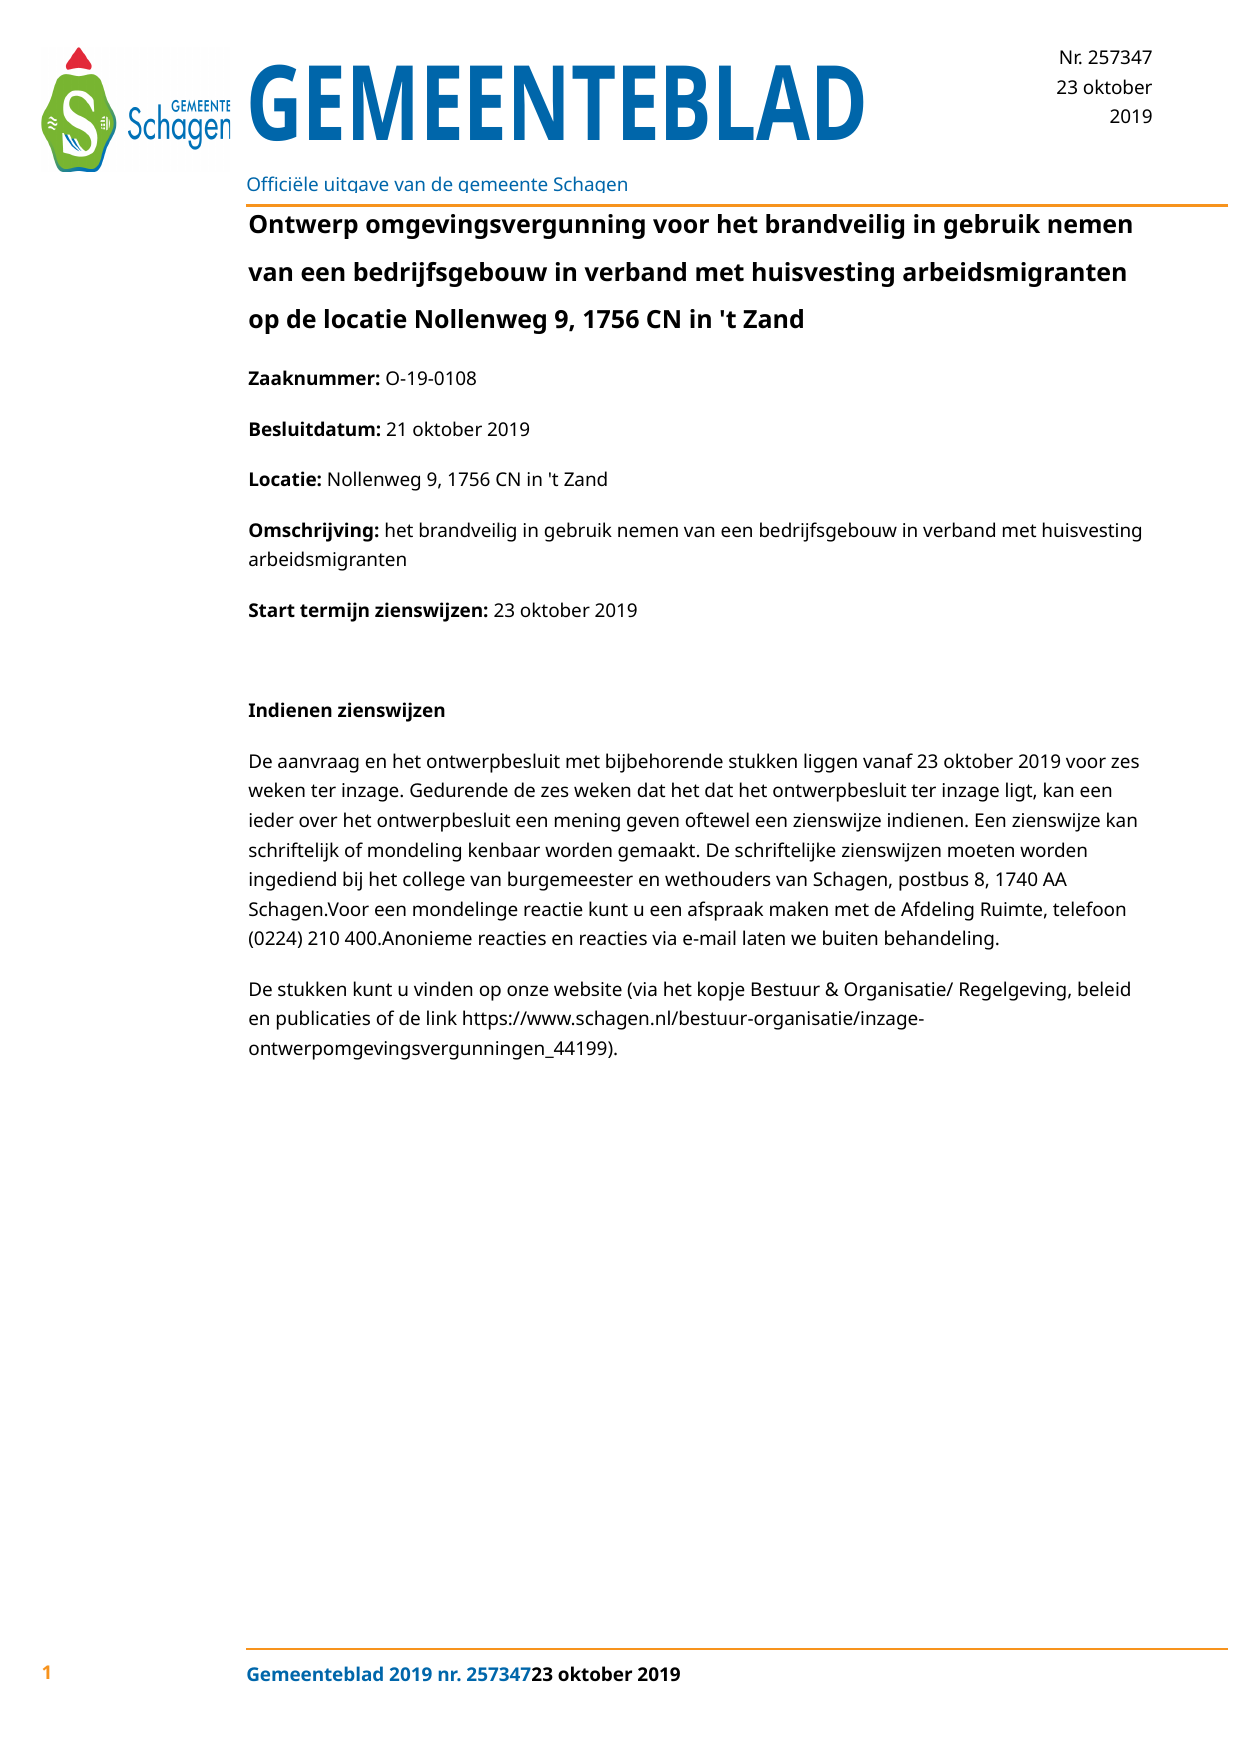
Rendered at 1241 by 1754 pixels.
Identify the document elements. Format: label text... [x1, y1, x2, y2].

text Ontwerp omgevingsvergunning voor het brandveilig in gebruik nemen van een bedrijfsgebouw in verband met huisvesting arbeidsmigranten op de locatie Nollenweg 9, 1756 CN in 't Zand [248, 207, 1152, 336]
text De stukken kunt u vinden op onze website (via het kopje Bestuur & Organisatie/ Regelgeving, beleid en publicaties of de link https://www.schagen.nl/bestuur-organisatie/inzage-ontwerpomgevingsvergunningen_44199). [248, 976, 1152, 1061]
picture [41, 47, 231, 172]
text Indienen zienswijzen [248, 698, 1152, 723]
text Zaaknummer: O-19-0108 [248, 366, 1152, 391]
text Besluitdatum: 21 oktober 2019 [248, 416, 1152, 442]
text Locatie: Nollenweg 9, 1756 CN in 't Zand [248, 466, 1152, 492]
text De aanvraag en het ontwerpbesluit met bijbehorende stukken liggen vanaf 23 oktober 2019 voor zes weken ter inzage. Gedurende de zes weken dat het dat het ontwerpbesluit ter inzage ligt, kan een ieder over het ontwerpbesluit een mening geven oftewel een zienswijze indienen. Een zienswijze kan schriftelijk of mondeling kenbaar worden gemaakt. De schriftelijke zienswijzen moeten worden ingediend bij het college van burgemeester en wethouders van Schagen, postbus 8, 1740 AA Schagen.Voor een mondelinge reactie kunt u een afspraak maken met de Afdeling Ruimte, telefoon (0224) 210 400.Anonieme reacties en reacties via e-mail laten we buiten behandeling. [248, 748, 1152, 951]
text Start termijn zienswijzen: 23 oktober 2019 [248, 597, 1152, 622]
text Omschrijving: het brandveilig in gebruik nemen van een bedrijfsgebouw in verband met huisvesting arbeidsmigranten [248, 517, 1152, 572]
